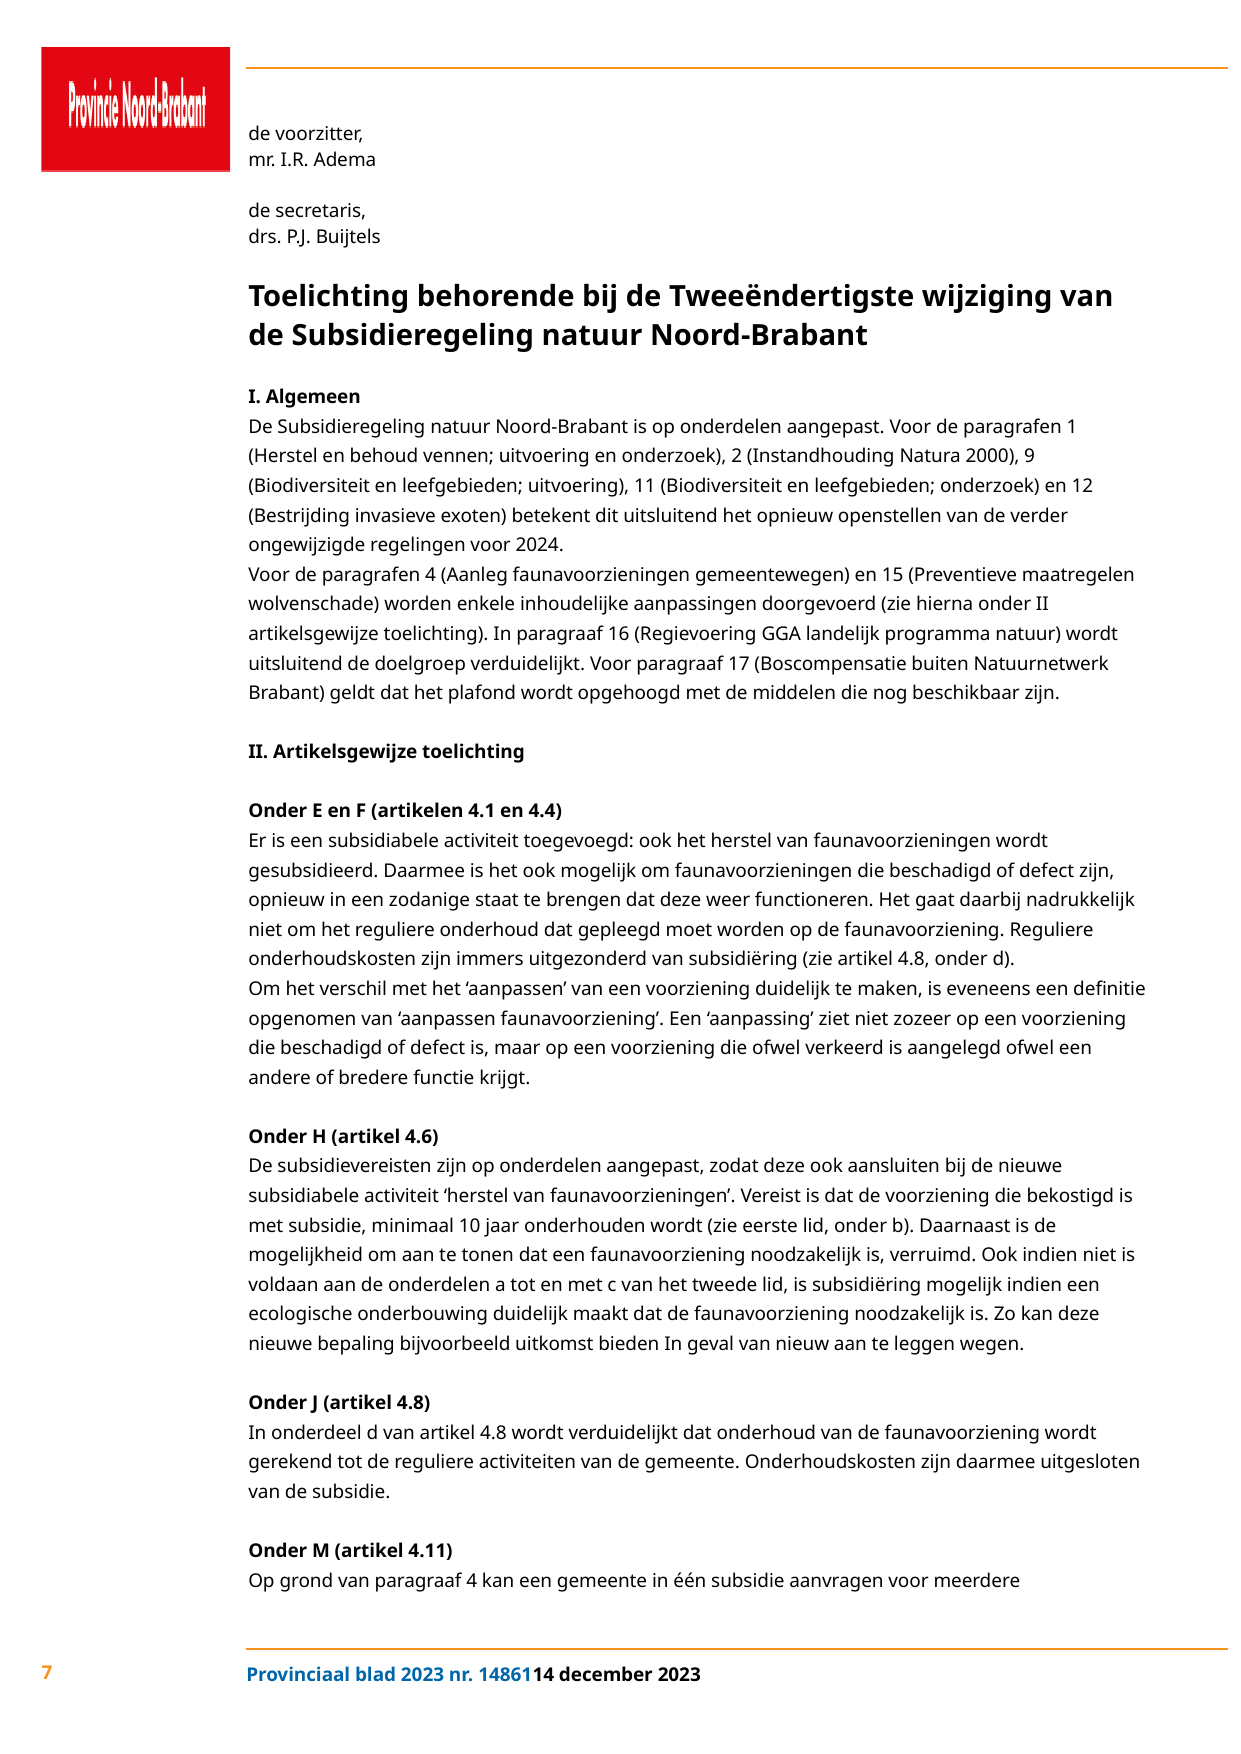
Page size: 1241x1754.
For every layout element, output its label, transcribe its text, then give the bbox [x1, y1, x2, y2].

text In onderdeel d van artikel 4.8 wordt verduidelijkt dat onderhoud van de faunavoorziening wordt gerekend tot de reguliere activiteiten van de gemeente. Onderhoudskosten zijn daarmee uitgesloten van de subsidie. [248, 1419, 1152, 1504]
text Voor de paragrafen 4 (Aanleg faunavoorzieningen gemeentewegen) en 15 (Preventieve maatregelen wolvenschade) worden enkele inhoudelijke aanpassingen doorgevoerd (zie hierna onder II artikelsgewijze toelichting). In paragraaf 16 (Regievoering GGA landelijk programma natuur) wordt uitsluitend de doelgroep verduidelijkt. Voor paragraaf 17 (Boscompensatie buiten Natuurnetwerk Brabant) geldt dat het plafond wordt opgehoogd met de middelen die nog beschikbaar zijn. [248, 561, 1152, 705]
text I. Algemeen [248, 383, 1152, 409]
text Onder H (artikel 4.6) [248, 1123, 1152, 1149]
text Onder E en F (artikelen 4.1 en 4.4) [248, 798, 1152, 823]
text Om het verschil met het ‘aanpassen’ van een voorziening duidelijk te maken, is eveneens een definitie opgenomen van ‘aanpassen faunavoorziening’. Een ‘aanpassing’ ziet niet zozeer op een voorziening die beschadigd of defect is, maar op een voorziening die ofwel verkeerd is aangelegd ofwel een andere of bredere functie krijgt. [248, 975, 1152, 1089]
picture [41, 47, 231, 172]
text de voorzitter, [248, 121, 1152, 146]
text mr. I.R. Adema [248, 146, 1152, 172]
text II. Artikelsgewijze toelichting [248, 738, 1152, 764]
text de secretaris, [248, 198, 1152, 223]
text Toelichting behorende bij de Tweeëndertigste wijziging van de Subsidieregeling natuur Noord-Brabant [248, 275, 1152, 354]
text Onder M (artikel 4.11) [248, 1537, 1152, 1563]
text drs. P.J. Buijtels [248, 223, 1152, 249]
text Op grond van paragraaf 4 kan een gemeente in één subsidie aanvragen voor meerdere [248, 1567, 1152, 1592]
text De subsidievereisten zijn op onderdelen aangepast, zodat deze ook aansluiten bij de nieuwe subsidiabele activiteit ‘herstel van faunavoorzieningen’. Vereist is dat de voorziening die bekostigd is met subsidie, minimaal 10 jaar onderhouden wordt (zie eerste lid, onder b). Daarnaast is de mogelijkheid om aan te tonen dat een faunavoorziening noodzakelijk is, verruimd. Ook indien niet is voldaan aan de onderdelen a tot en met c van het tweede lid, is subsidiëring mogelijk indien een ecologische onderbouwing duidelijk maakt dat de faunavoorziening noodzakelijk is. Zo kan deze nieuwe bepaling bijvoorbeeld uitkomst bieden In geval van nieuw aan te leggen wegen. [248, 1153, 1152, 1356]
text Er is een subsidiabele activiteit toegevoegd: ook het herstel van faunavoorzieningen wordt gesubsidieerd. Daarmee is het ook mogelijk om faunavoorzieningen die beschadigd of defect zijn, opnieuw in een zodanige staat te brengen dat deze weer functioneren. Het gaat daarbij nadrukkelijk niet om het reguliere onderhoud dat gepleegd moet worden op de faunavoorziening. Reguliere onderhoudskosten zijn immers uitgezonderd van subsidiëring (zie artikel 4.8, onder d). [248, 827, 1152, 971]
text Onder J (artikel 4.8) [248, 1389, 1152, 1415]
text De Subsidieregeling natuur Noord-Brabant is op onderdelen aangepast. Voor de paragrafen 1 (Herstel en behoud vennen; uitvoering en onderzoek), 2 (Instandhouding Natura 2000), 9 (Biodiversiteit en leefgebieden; uitvoering), 11 (Biodiversiteit en leefgebieden; onderzoek) en 12 (Bestrijding invasieve exoten) betekent dit uitsluitend het opnieuw openstellen van de verder ongewijzigde regelingen voor 2024. [248, 413, 1152, 557]
